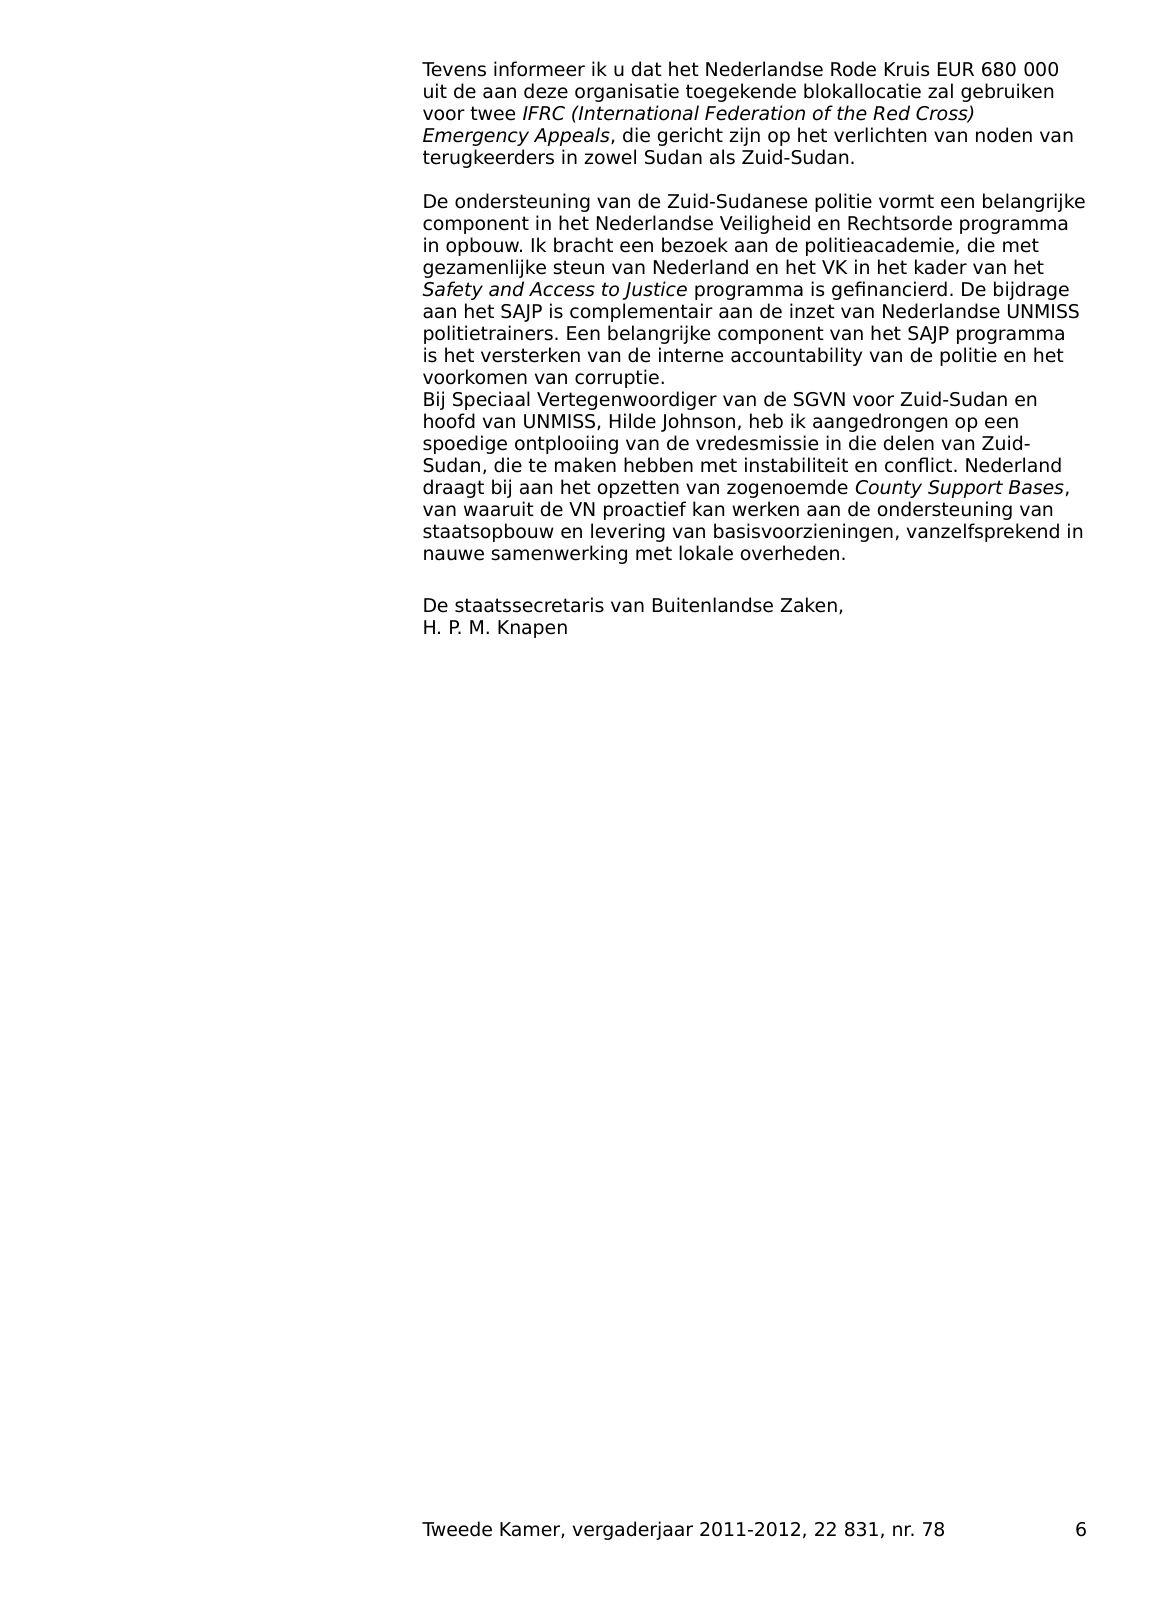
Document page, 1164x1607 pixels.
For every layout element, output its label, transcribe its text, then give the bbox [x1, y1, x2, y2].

text Tevens informeer ik u dat het Nederlandse Rode Kruis EUR 680 000 uit de aan deze organisatie toegekende blokallocatie zal gebruiken voor twee IFRC (International Federation of the Red Cross) Emergency Appeals, die gericht zijn op het verlichten van noden van terugkeerders in zowel Sudan als Zuid-Sudan. [422, 59, 1087, 169]
text De ondersteuning van de Zuid-Sudanese politie vormt een belangrijke component in het Nederlandse Veiligheid en Rechtsorde programma in opbouw. Ik bracht een bezoek aan de politieacademie, die met gezamenlijke steun van Nederland en het VK in het kader van het Safety and Access to Justice programma is gefinancierd. De bijdrage aan het SAJP is complementair aan de inzet van Nederlandse UNMISS politietrainers. Een belangrijke component van het SAJP programma is het versterken van de interne accountability van de politie en het voorkomen van corruptie. [422, 191, 1087, 389]
text Bij Speciaal Vertegenwoordiger van de SGVN voor Zuid-Sudan en hoofd van UNMISS, Hilde Johnson, heb ik aangedrongen op een spoedige ontplooiing van de vredesmissie in die delen van Zuid-Sudan, die te maken hebben met instabiliteit en conflict. Nederland draagt bij aan het opzetten van zogenoemde County Support Bases, van waaruit de VN proactief kan werken aan de ondersteuning van staatsopbouw en levering van basisvoorzieningen, vanzelfsprekend in nauwe samenwerking met lokale overheden. [422, 389, 1087, 565]
text De staatssecretaris van Buitenlandse Zaken, H. P. M. Knapen [422, 595, 1087, 639]
